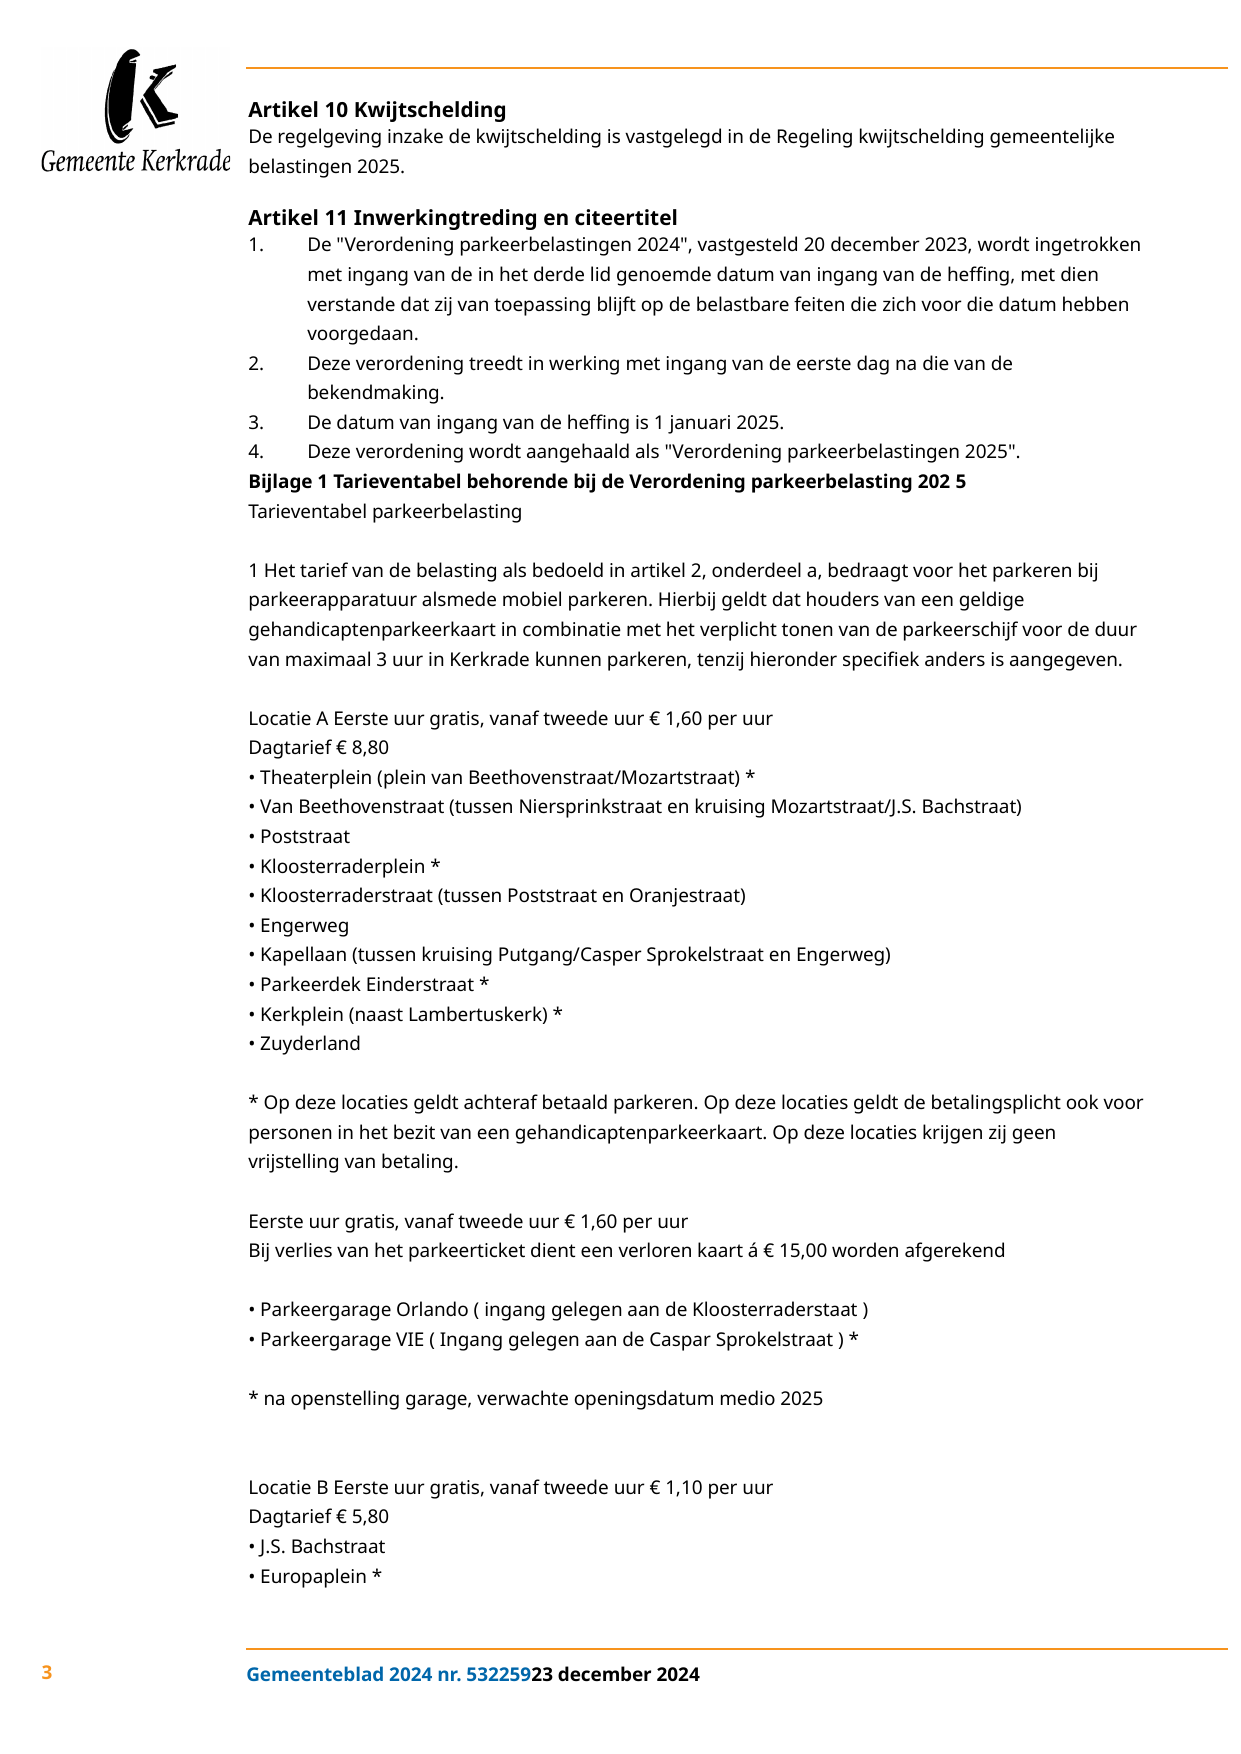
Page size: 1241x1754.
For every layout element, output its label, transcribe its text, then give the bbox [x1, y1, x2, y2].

text • Zuyderland [248, 1030, 1152, 1056]
text Artikel 11 Inwerkingtreding en citeertitel [248, 203, 1152, 232]
list De datum van ingang van de heffing is 1 januari 2025. [248, 409, 1152, 435]
text Artikel 10 Kwijtschelding [248, 95, 1152, 123]
text Bij verlies van het parkeerticket dient een verloren kaart á € 15,00 worden afgerekend [248, 1237, 1152, 1263]
text • Kloosterraderstraat (tussen Poststraat en Oranjestraat) [248, 882, 1152, 908]
text • Parkeergarage VIE ( Ingang gelegen aan de Caspar Sprokelstraat ) * [248, 1326, 1152, 1352]
text • Theaterplein (plein van Beethovenstraat/Mozartstraat) * [248, 764, 1152, 790]
text De regelgeving inzake de kwijtschelding is vastgelegd in de Regeling kwijtschelding gemeentelijke belastingen 2025. [248, 123, 1152, 178]
text • J.S. Bachstraat [248, 1533, 1152, 1559]
text • Parkeerdek Einderstraat * [248, 971, 1152, 997]
picture [41, 47, 231, 172]
text • Poststraat [248, 823, 1152, 849]
text • Kloosterraderplein * [248, 853, 1152, 879]
text • Van Beethovenstraat (tussen Niersprinkstraat en kruising Mozartstraat/J.S. Bachstraat) [248, 794, 1152, 819]
text 1 Het tarief van de belasting als bedoeld in artikel 2, onderdeel a, bedraagt voor het parkeren bij parkeerapparatuur alsmede mobiel parkeren. Hierbij geldt dat houders van een geldige gehandicaptenparkeerkaart in combinatie met het verplicht tonen van de parkeerschijf voor de duur van maximaal 3 uur in Kerkrade kunnen parkeren, tenzij hieronder specifiek anders is aangegeven. [248, 557, 1152, 672]
text • Kapellaan (tussen kruising Putgang/Casper Sprokelstraat en Engerweg) [248, 942, 1152, 967]
list Deze verordening treedt in werking met ingang van de eerste dag na die van de bekendmaking. [248, 350, 1152, 405]
text Eerste uur gratis, vanaf tweede uur € 1,60 per uur [248, 1208, 1152, 1234]
text • Kerkplein (naast Lambertuskerk) * [248, 1001, 1152, 1027]
list De "Verordening parkeerbelastingen 2024", vastgesteld 20 december 2023, wordt ingetrokken met ingang van de in het derde lid genoemde datum van ingang van de heffing, met dien verstande dat zij van toepassing blijft op de belastbare feiten die zich voor die datum hebben voorgedaan. [248, 232, 1152, 346]
text Bijlage 1 Tarieventabel behorende bij de Verordening parkeerbelasting 202 5 [248, 468, 1152, 494]
list Deze verordening wordt aangehaald als "Verordening parkeerbelastingen 2025". [248, 439, 1152, 464]
text • Engerweg [248, 912, 1152, 938]
text Dagtarief € 5,80 [248, 1504, 1152, 1529]
text Tarieventabel parkeerbelasting [248, 498, 1152, 524]
text Locatie A Eerste uur gratis, vanaf tweede uur € 1,60 per uur [248, 705, 1152, 731]
text Dagtarief € 8,80 [248, 734, 1152, 760]
text * Op deze locaties geldt achteraf betaald parkeren. Op deze locaties geldt de betalingsplicht ook voor personen in het bezit van een gehandicaptenparkeerkaart. Op deze locaties krijgen zij geen vrijstelling van betaling. [248, 1089, 1152, 1174]
text • Parkeergarage Orlando ( ingang gelegen aan de Kloosterraderstaat ) [248, 1297, 1152, 1322]
text • Europaplein * [248, 1563, 1152, 1589]
text Locatie B Eerste uur gratis, vanaf tweede uur € 1,10 per uur [248, 1474, 1152, 1500]
text * na openstelling garage, verwachte openingsdatum medio 2025 [248, 1385, 1152, 1411]
